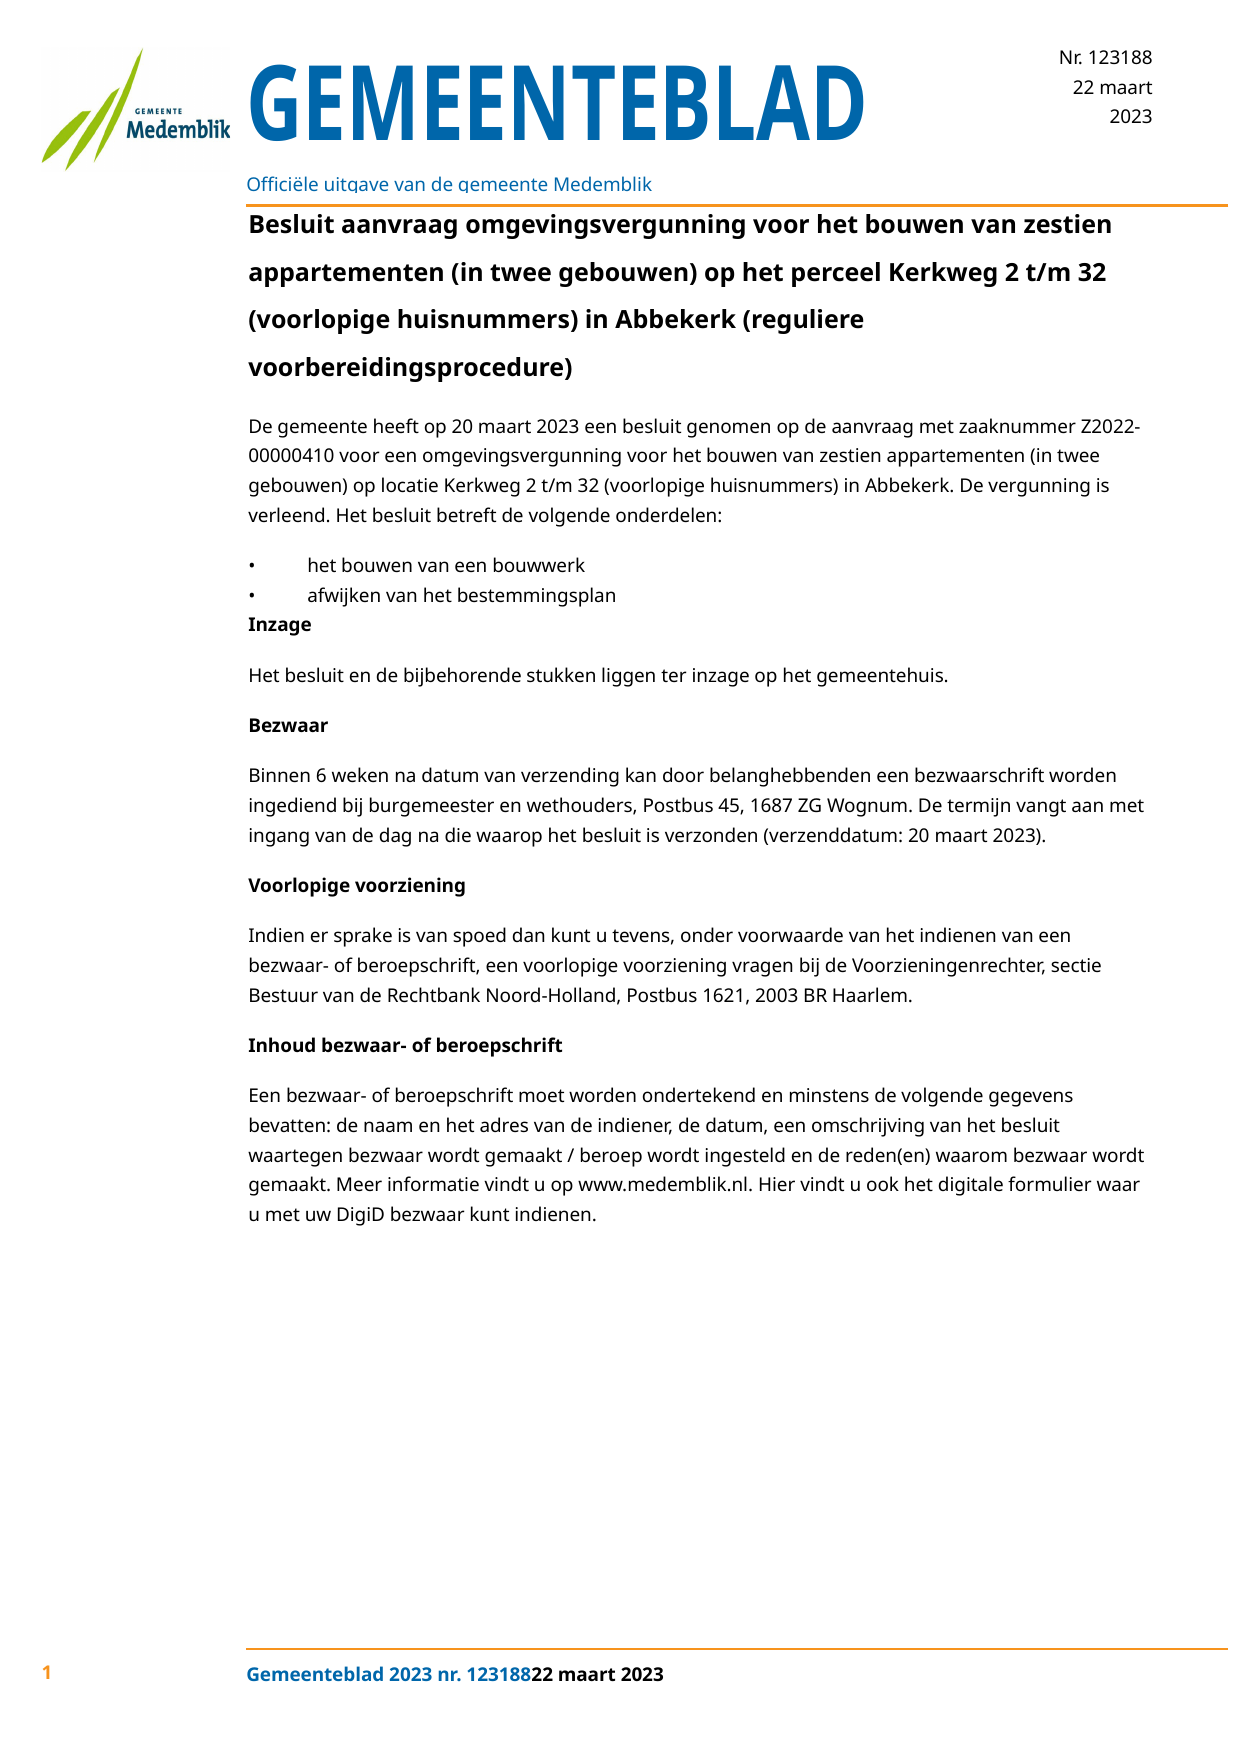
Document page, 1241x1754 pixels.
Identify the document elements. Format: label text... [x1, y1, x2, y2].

text Binnen 6 weken na datum van verzending kan door belanghebbenden een bezwaarschrift worden ingediend bij burgemeester en wethouders, Postbus 45, 1687 ZG Wognum. De termijn vangt aan met ingang van de dag na die waarop het besluit is verzonden (verzenddatum: 20 maart 2023). [248, 763, 1152, 848]
list het bouwen van een bouwwerk [248, 552, 1152, 578]
text Een bezwaar- of beroepschrift moet worden ondertekend en minstens de volgende gegevens bevatten: de naam en het adres van de indiener, de datum, een omschrijving van het besluit waartegen bezwaar wordt gemaakt / beroep wordt ingesteld en de reden(en) waarom bezwaar wordt gemaakt. Meer informatie vindt u op www.medemblik.nl. Hier vindt u ook het digitale formulier waar u met uw DigiD bezwaar kunt indienen. [248, 1083, 1152, 1227]
text Voorlopige voorziening [248, 872, 1152, 898]
text Bezwaar [248, 712, 1152, 738]
text Inhoud bezwaar- of beroepschrift [248, 1032, 1152, 1058]
text Besluit aanvraag omgevingsvergunning voor het bouwen van zestien appartementen (in twee gebouwen) op het perceel Kerkweg 2 t/m 32 (voorlopige huisnummers) in Abbekerk (reguliere voorbereidingsprocedure) [248, 207, 1152, 384]
text Inzage [248, 611, 1152, 637]
text De gemeente heeft op 20 maart 2023 een besluit genomen op de aanvraag met zaaknummer Z2022-00000410 voor een omgevingsvergunning voor het bouwen van zestien appartementen (in twee gebouwen) op locatie Kerkweg 2 t/m 32 (voorlopige huisnummers) in Abbekerk. De vergunning is verleend. Het besluit betreft de volgende onderdelen: [248, 413, 1152, 528]
text Indien er sprake is van spoed dan kunt u tevens, onder voorwaarde van het indienen van een bezwaar- of beroepschrift, een voorlopige voorziening vragen bij de Voorzieningenrechter, sectie Bestuur van de Rechtbank Noord-Holland, Postbus 1621, 2003 BR Haarlem. [248, 923, 1152, 1008]
list afwijken van het bestemmingsplan [248, 582, 1152, 608]
text Het besluit en de bijbehorende stukken liggen ter inzage op het gemeentehuis. [248, 662, 1152, 688]
picture [41, 47, 231, 172]
